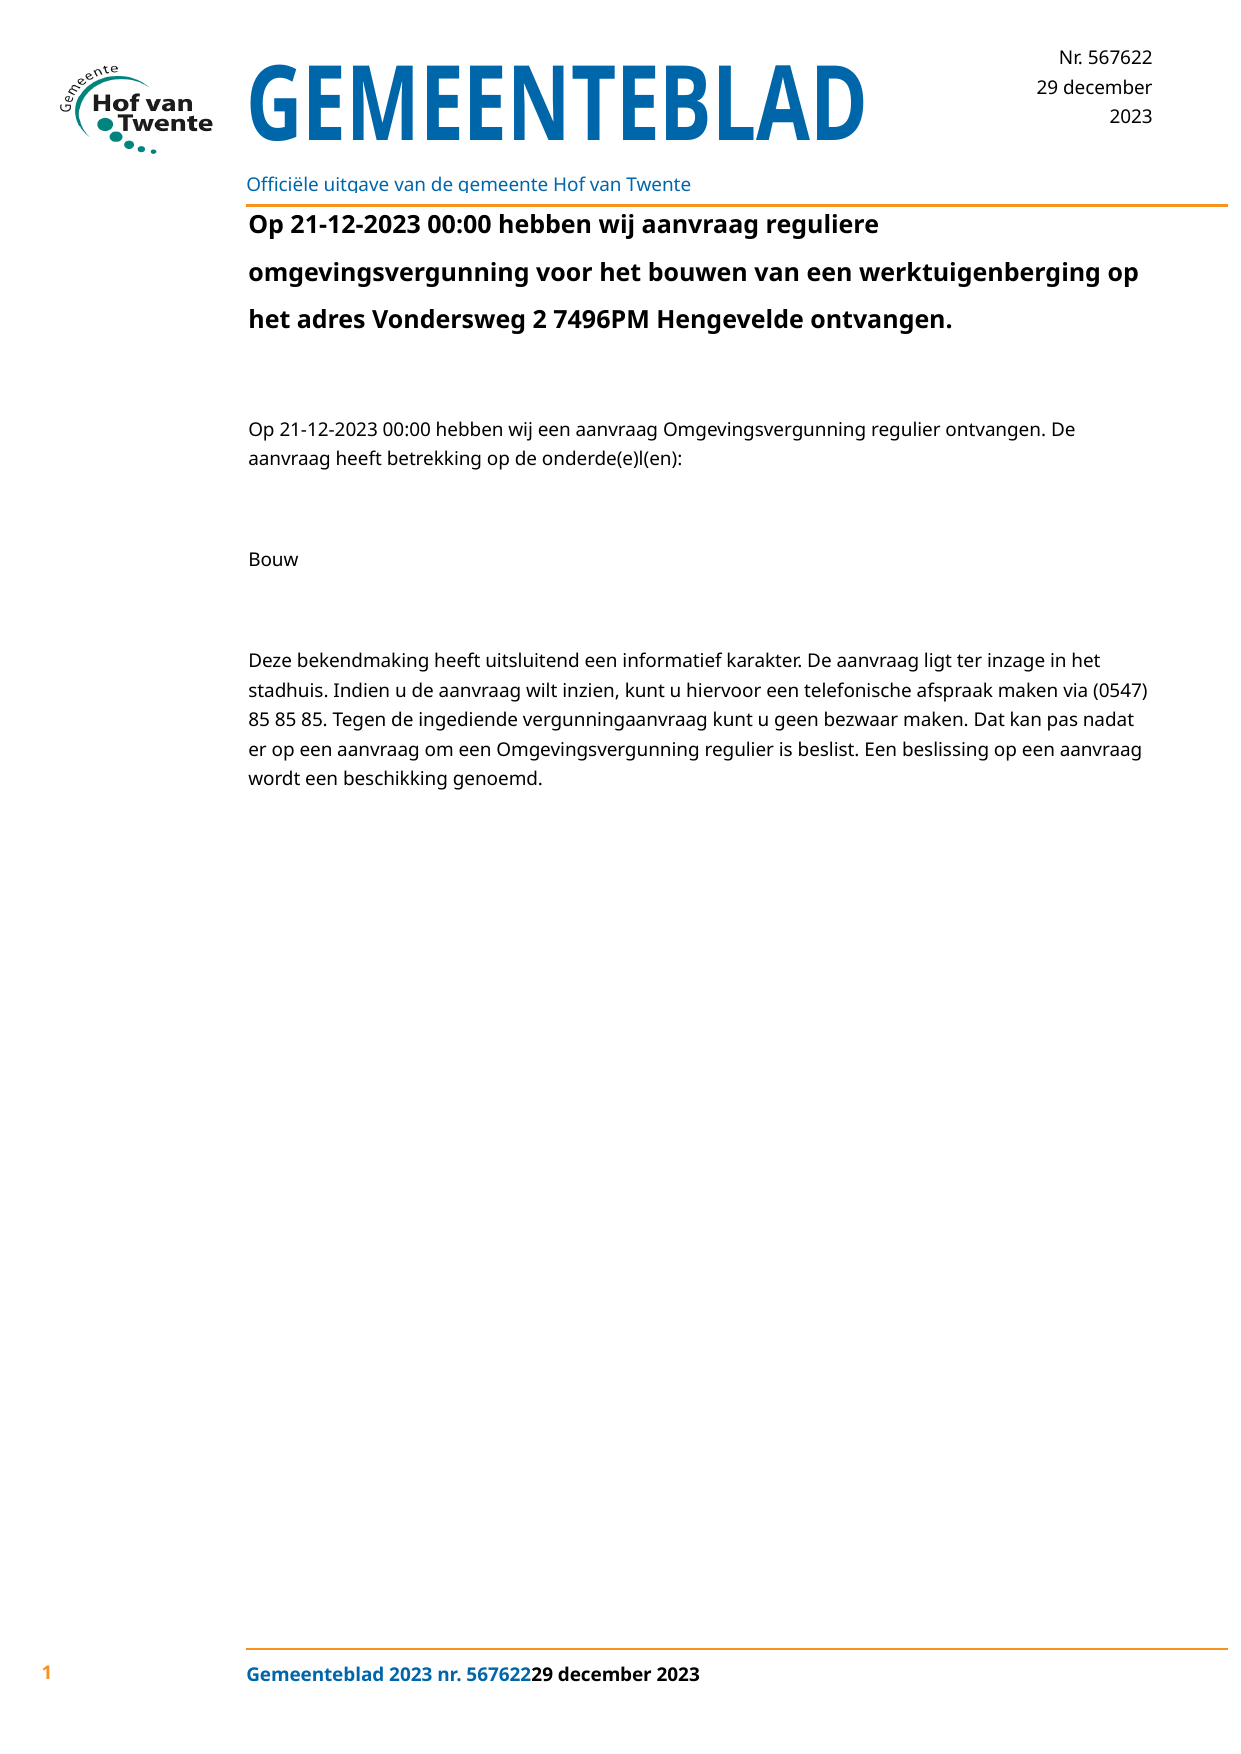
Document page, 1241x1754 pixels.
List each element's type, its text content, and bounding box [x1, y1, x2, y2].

text Deze bekendmaking heeft uitsluitend een informatief karakter. De aanvraag ligt ter inzage in het stadhuis. Indien u de aanvraag wilt inzien, kunt u hiervoor een telefonische afspraak maken via (0547) 85 85 85. Tegen de ingediende vergunningaanvraag kunt u geen bezwaar maken. Dat kan pas nadat er op een aanvraag om een Omgevingsvergunning regulier is beslist. Een beslissing op een aanvraag wordt een beschikking genoemd. [248, 647, 1152, 791]
picture [41, 47, 231, 172]
text Op 21-12-2023 00:00 hebben wij een aanvraag Omgevingsvergunning regulier ontvangen. De aanvraag heeft betrekking op de onderde(e)l(en): [248, 416, 1152, 471]
text Bouw [248, 546, 1152, 572]
text Op 21-12-2023 00:00 hebben wij aanvraag reguliere omgevingsvergunning voor het bouwen van een werktuigenberging op het adres Vondersweg 2 7496PM Hengevelde ontvangen. [248, 207, 1152, 336]
